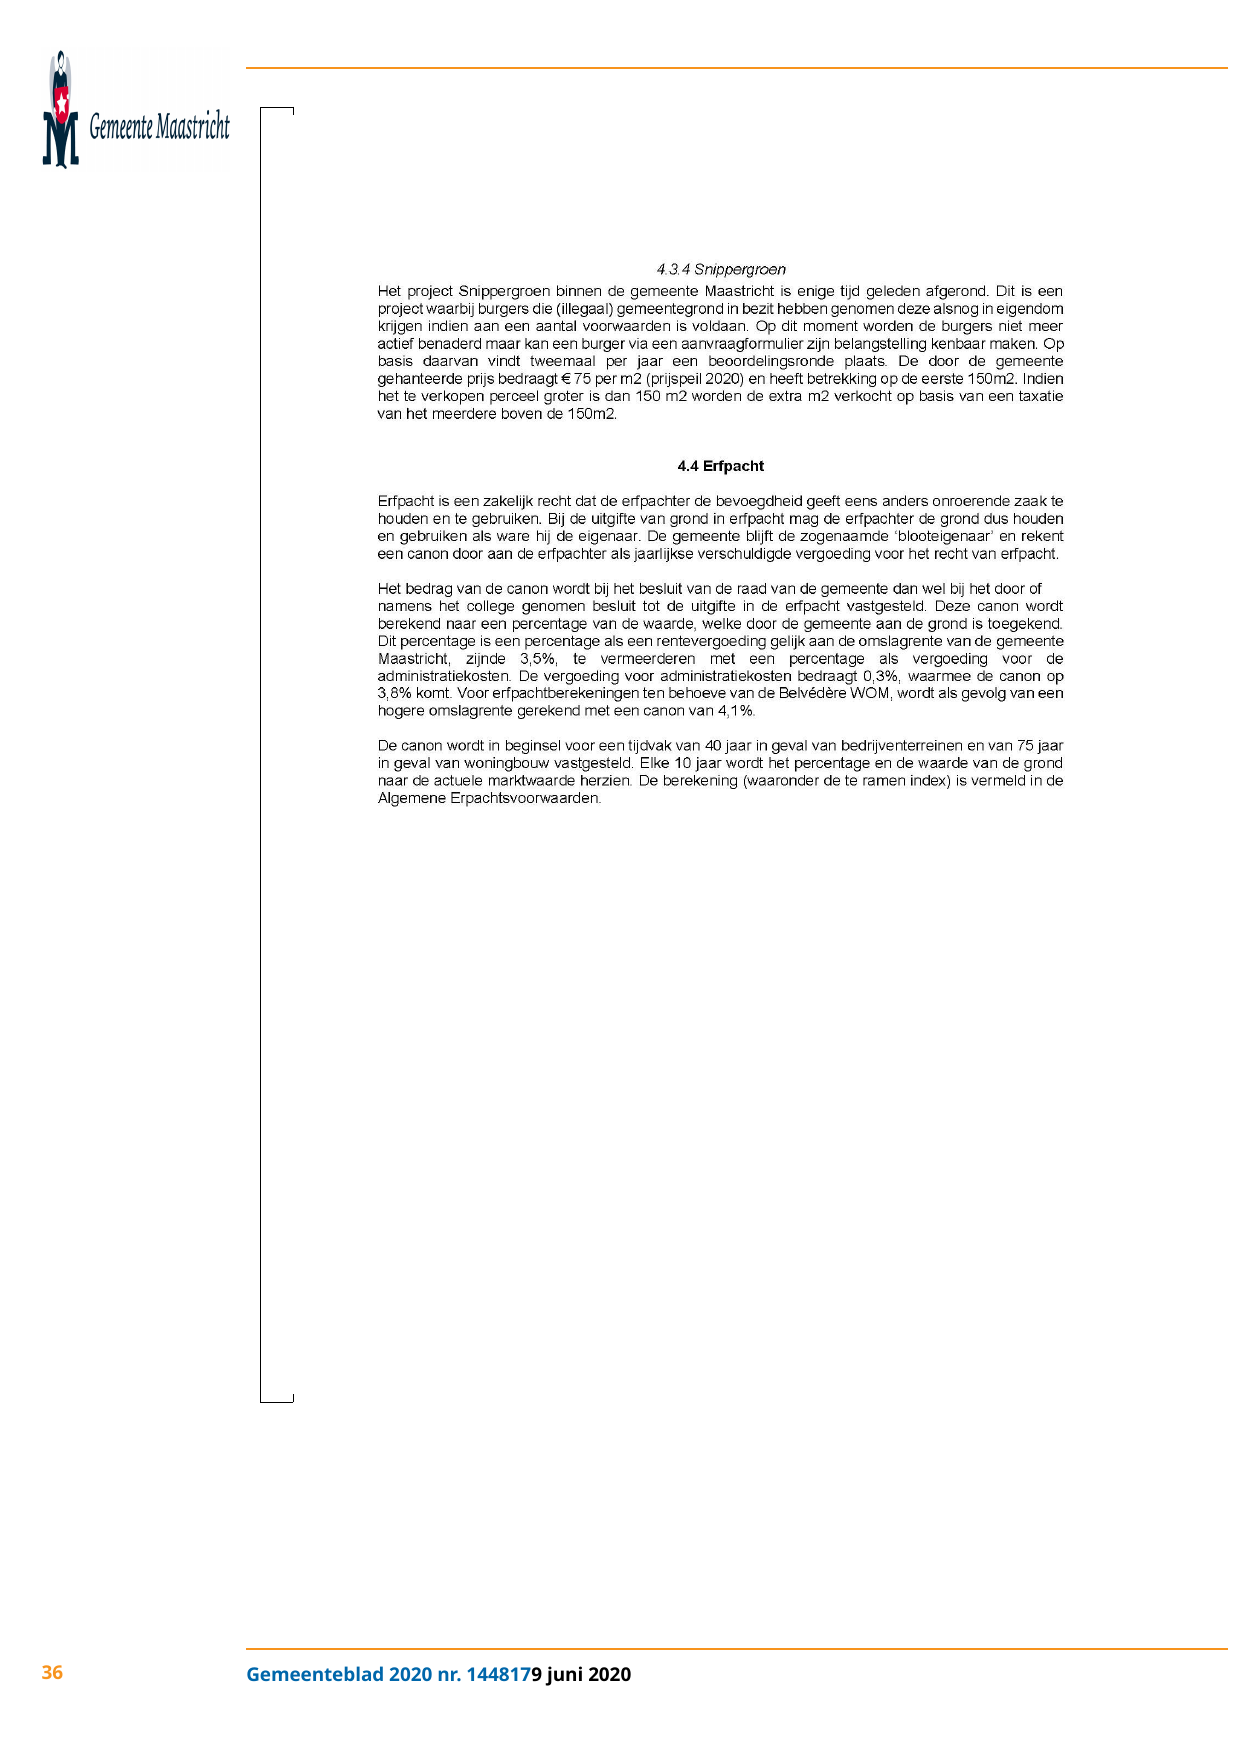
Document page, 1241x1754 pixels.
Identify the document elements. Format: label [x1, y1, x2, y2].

picture [41, 47, 231, 172]
picture [268, 115, 1173, 1394]
